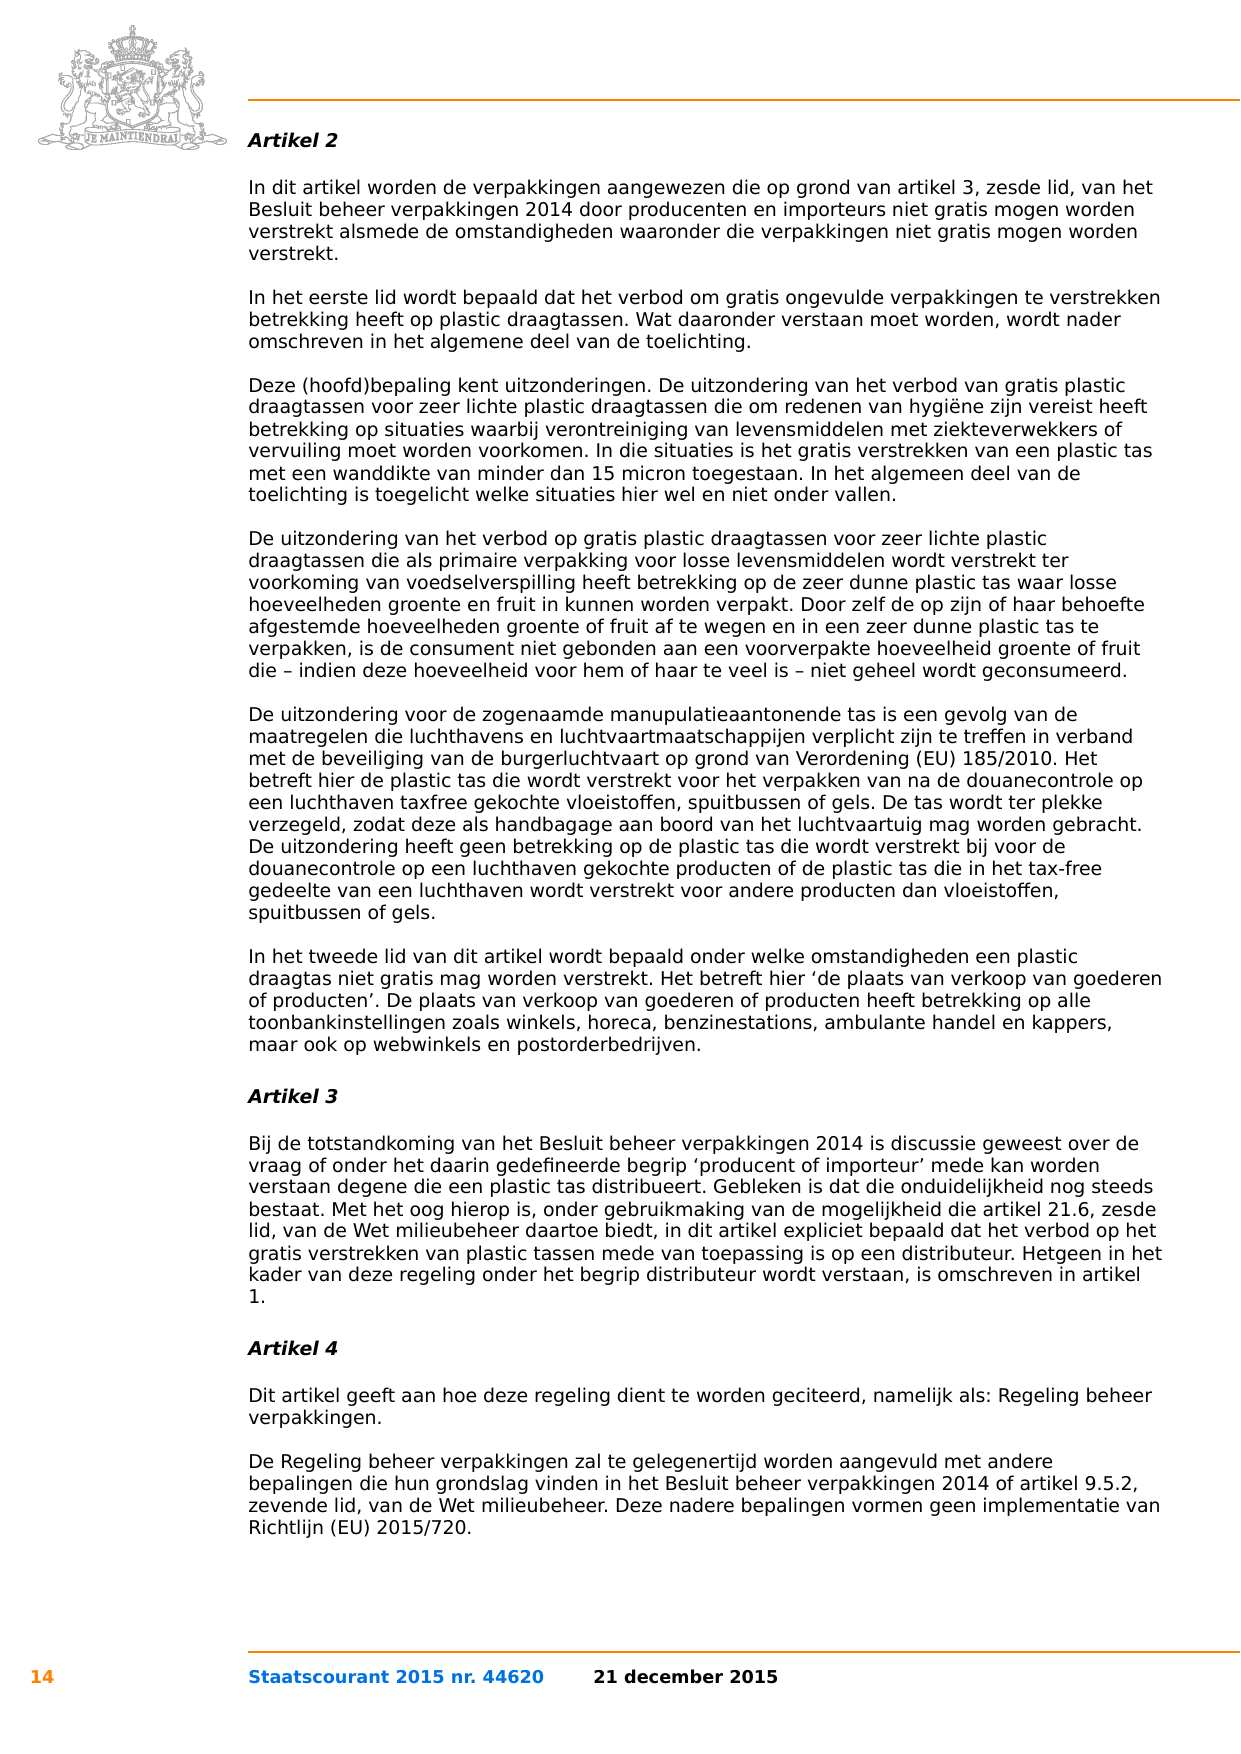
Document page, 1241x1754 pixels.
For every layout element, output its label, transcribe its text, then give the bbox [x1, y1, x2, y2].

subtitle Artikel 2 [248, 130, 1163, 152]
text Dit artikel geeft aan hoe deze regeling dient te worden geciteerd, namelijk als: Regeling beheer verpakkingen. [248, 1385, 1163, 1429]
text In het eerste lid wordt bepaald dat het verbod om gratis ongevulde verpakkingen te verstrekken betrekking heeft op plastic draagtassen. Wat daaronder verstaan moet worden, wordt nader omschreven in het algemene deel van de toelichting. [248, 287, 1163, 353]
text De Regeling beheer verpakkingen zal te gelegenertijd worden aangevuld met andere bepalingen die hun grondslag vinden in het Besluit beheer verpakkingen 2014 of artikel 9.5.2, zevende lid, van de Wet milieubeheer. Deze nadere bepalingen vormen geen implementatie van Richtlijn (EU) 2015/720. [248, 1451, 1163, 1539]
text Deze (hoofd)bepaling kent uitzonderingen. De uitzondering van het verbod van gratis plastic draagtassen voor zeer lichte plastic draagtassen die om redenen van hygiëne zijn vereist heeft betrekking op situaties waarbij verontreiniging van levensmiddelen met ziekteverwekkers of vervuiling moet worden voorkomen. In die situaties is het gratis verstrekken van een plastic tas met een wanddikte van minder dan 15 micron toegestaan. In het algemeen deel van de toelichting is toegelicht welke situaties hier wel en niet onder vallen. [248, 374, 1163, 506]
text De uitzondering voor de zogenaamde manupulatieaantonende tas is een gevolg van de maatregelen die luchthavens en luchtvaartmaatschappijen verplicht zijn te treffen in verband met de beveiliging van de burgerluchtvaart op grond van Verordening (EU) 185/2010. Het betreft hier de plastic tas die wordt verstrekt voor het verpakken van na de douanecontrole op een luchthaven taxfree gekochte vloeistoffen, spuitbussen of gels. De tas wordt ter plekke verzegeld, zodat deze als handbagage aan boord van het luchtvaartuig mag worden gebracht. De uitzondering heeft geen betrekking op de plastic tas die wordt verstrekt bij voor de douanecontrole op een luchthaven gekochte producten of de plastic tas die in het tax-free gedeelte van een luchthaven wordt verstrekt voor andere producten dan vloeistoffen, spuitbussen of gels. [248, 704, 1163, 924]
text In dit artikel worden de verpakkingen aangewezen die op grond van artikel 3, zesde lid, van het Besluit beheer verpakkingen 2014 door producenten en importeurs niet gratis mogen worden verstrekt alsmede de omstandigheden waaronder die verpakkingen niet gratis mogen worden verstrekt. [248, 177, 1163, 265]
text Bij de totstandkoming van het Besluit beheer verpakkingen 2014 is discussie geweest over de vraag of onder het daarin gedefineerde begrip ‘producent of importeur’ mede kan worden verstaan degene die een plastic tas distribueert. Gebleken is dat die onduidelijkheid nog steeds bestaat. Met het oog hierop is, onder gebruikmaking van de mogelijkheid die artikel 21.6, zesde lid, van de Wet milieubeheer daartoe biedt, in dit artikel expliciet bepaald dat het verbod op het gratis verstrekken van plastic tassen mede van toepassing is op een distributeur. Hetgeen in het kader van deze regeling onder het begrip distributeur wordt verstaan, is omschreven in artikel 1. [248, 1132, 1163, 1308]
text De uitzondering van het verbod op gratis plastic draagtassen voor zeer lichte plastic draagtassen die als primaire verpakking voor losse levensmiddelen wordt verstrekt ter voorkoming van voedselverspilling heeft betrekking op de zeer dunne plastic tas waar losse hoeveelheden groente en fruit in kunnen worden verpakt. Door zelf de op zijn of haar behoefte afgestemde hoeveelheden groente of fruit af te wegen en in een zeer dunne plastic tas te verpakken, is de consument niet gebonden aan een voorverpakte hoeveelheid groente of fruit die – indien deze hoeveelheid voor hem of haar te veel is – niet geheel wordt geconsumeerd. [248, 528, 1163, 682]
text In het tweede lid van dit artikel wordt bepaald onder welke omstandigheden een plastic draagtas niet gratis mag worden verstrekt. Het betreft hier ‘de plaats van verkoop van goederen of producten’. De plaats van verkoop van goederen of producten heeft betrekking op alle toonbankinstellingen zoals winkels, horeca, benzinestations, ambulante handel en kappers, maar ook op webwinkels en postorderbedrijven. [248, 946, 1163, 1056]
subtitle Artikel 3 [248, 1086, 1163, 1107]
subtitle Artikel 4 [248, 1338, 1163, 1360]
picture [38, 25, 227, 150]
